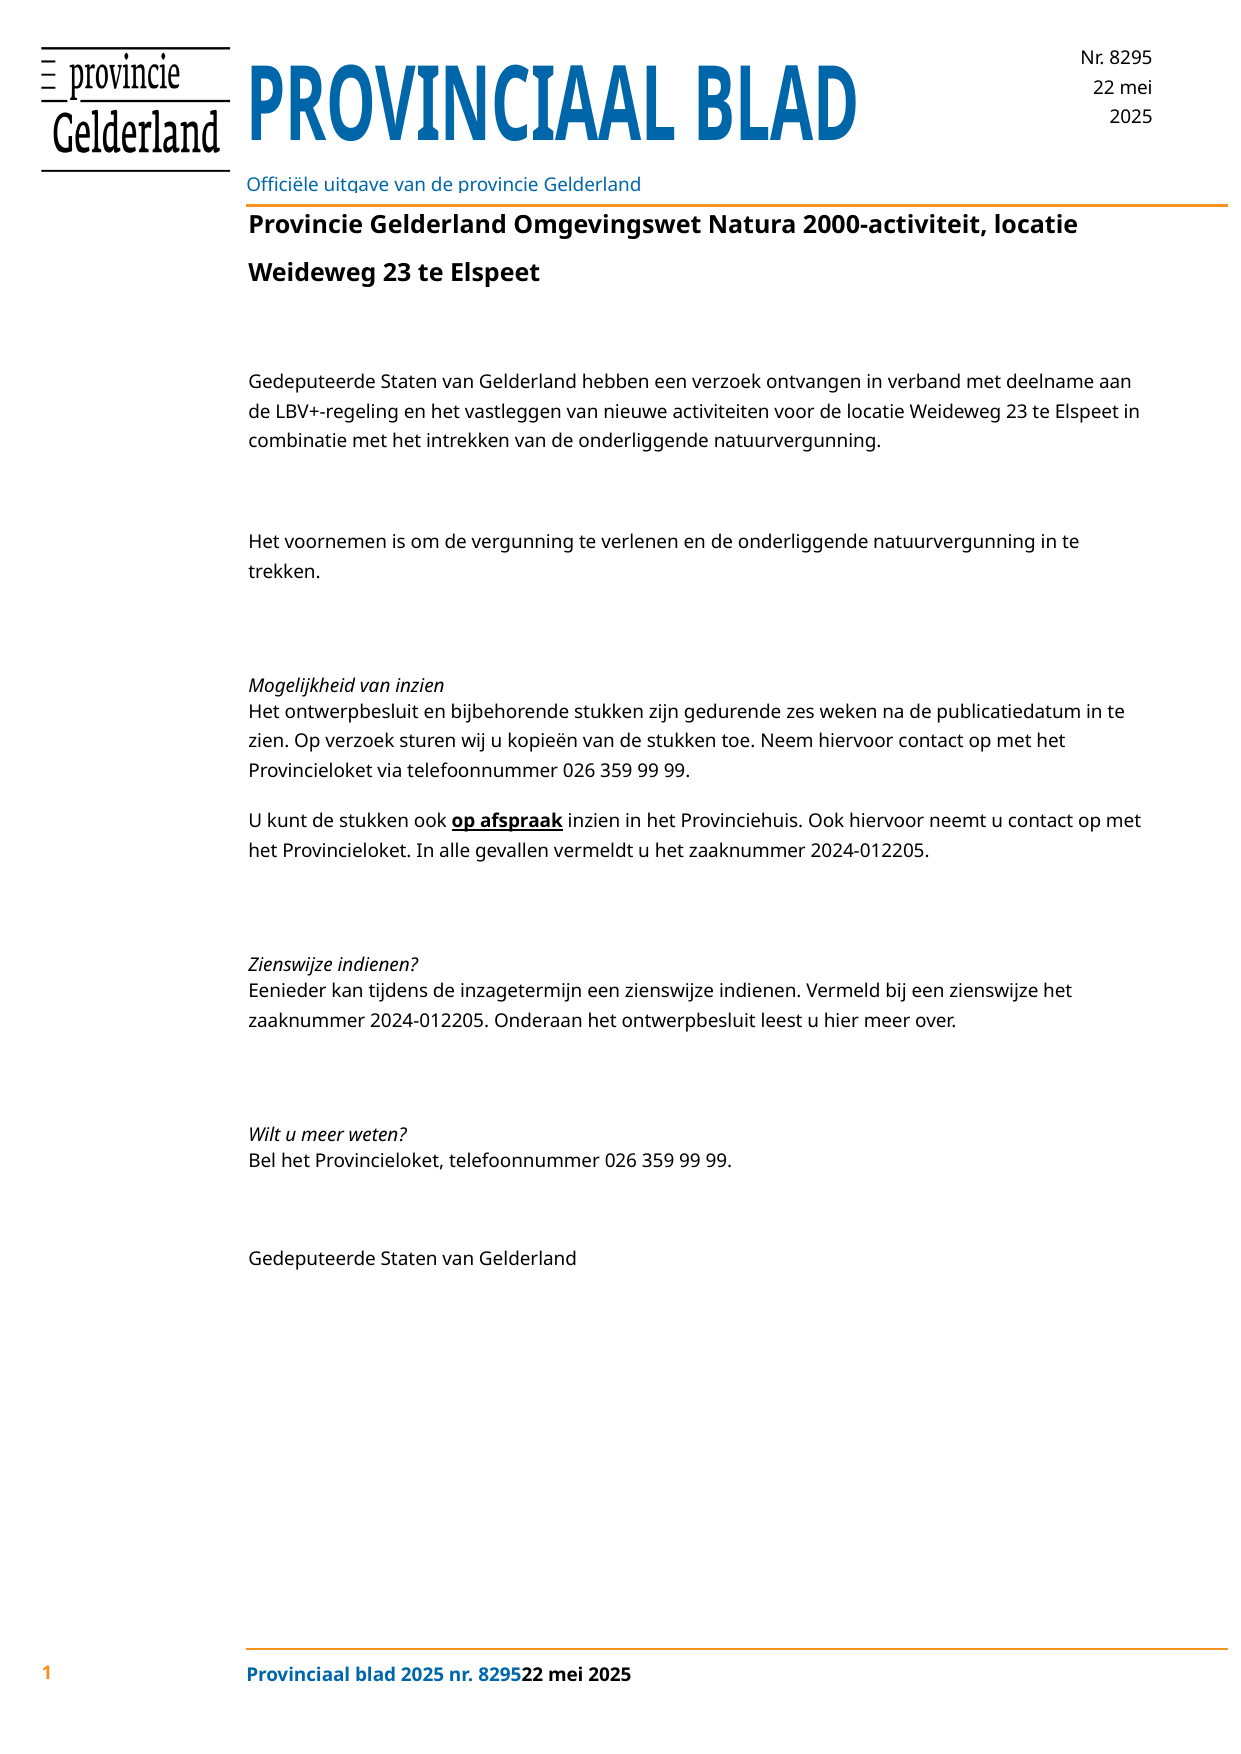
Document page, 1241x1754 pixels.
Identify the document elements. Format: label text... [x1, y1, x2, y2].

text Mogelijkheid van inzien [248, 672, 1152, 698]
text Provincie Gelderland Omgevingswet Natura 2000-activiteit, locatie Weideweg 23 te Elspeet [248, 207, 1152, 288]
text Wilt u meer weten? [248, 1121, 1152, 1147]
text Bel het Provincieloket, telefoonnummer 026 359 99 99. [248, 1147, 1152, 1173]
text Gedeputeerde Staten van Gelderland [248, 1245, 1152, 1271]
text Het ontwerpbesluit en bijbehorende stukken zijn gedurende zes weken na de publicatiedatum in te zien. Op verzoek sturen wij u kopieën van de stukken toe. Neem hiervoor contact op met het Provincieloket via telefoonnummer 026 359 99 99. [248, 698, 1152, 783]
picture [41, 47, 231, 172]
text U kunt de stukken ook op afspraak inzien in het Provinciehuis. Ook hiervoor neemt u contact op met het Provincieloket. In alle gevallen vermeldt u het zaaknummer 2024-012205. [248, 808, 1152, 863]
text Het voornemen is om de vergunning te verlenen en de onderliggende natuurvergunning in te trekken. [248, 528, 1152, 584]
text Gedeputeerde Staten van Gelderland hebben een verzoek ontvangen in verband met deelname aan de LBV+-regeling en het vastleggen van nieuwe activiteiten voor de locatie Weideweg 23 te Elspeet in combinatie met het intrekken van de onderliggende natuurvergunning. [248, 368, 1152, 453]
text Eenieder kan tijdens de inzagetermijn een zienswijze indienen. Vermeld bij een zienswijze het zaaknummer 2024-012205. Onderaan het ontwerpbesluit leest u hier meer over. [248, 977, 1152, 1033]
text Zienswijze indienen? [248, 952, 1152, 977]
